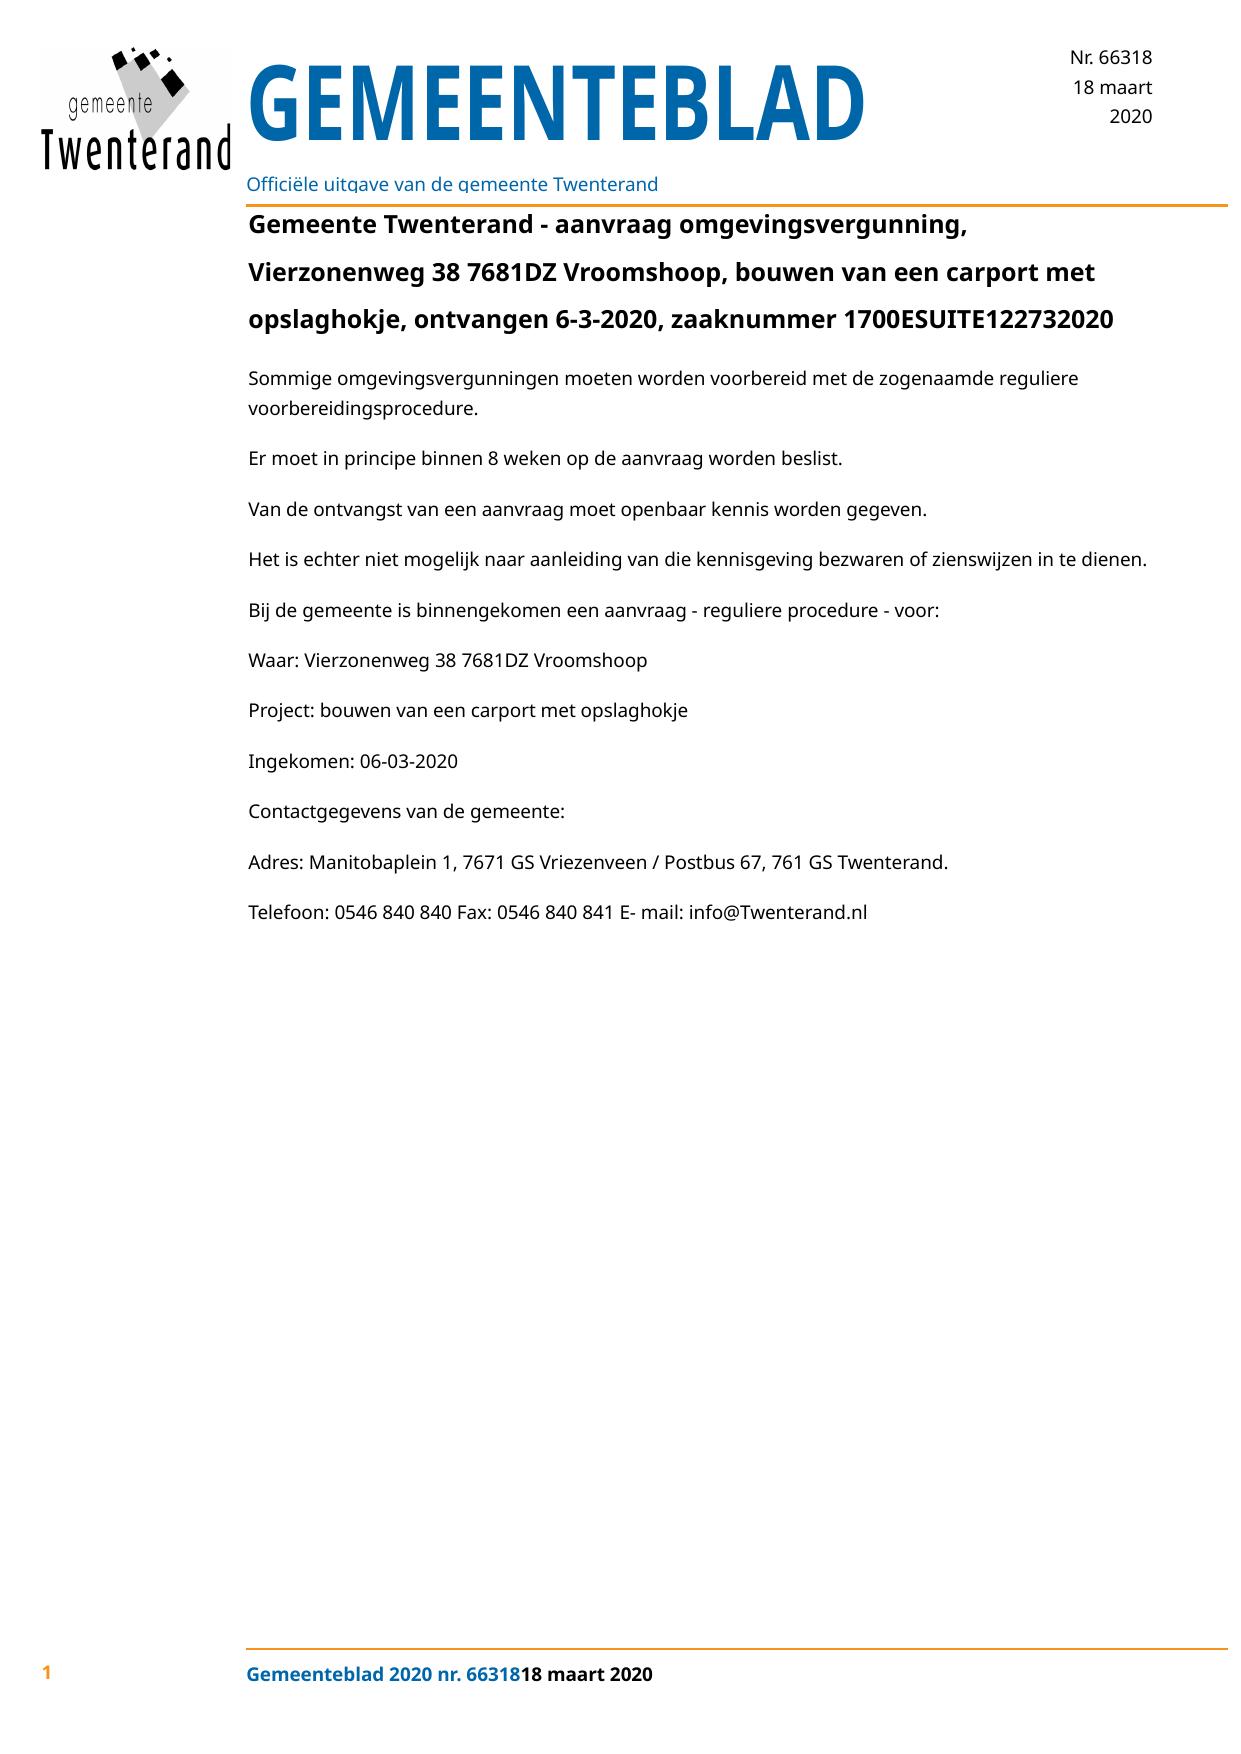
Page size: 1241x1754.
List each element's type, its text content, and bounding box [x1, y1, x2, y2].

text Adres: Manitobaplein 1, 7671 GS Vriezenveen / Postbus 67, 761 GS Twenterand. [248, 849, 1152, 874]
text Van de ontvangst van een aanvraag moet openbaar kennis worden gegeven. [248, 496, 1152, 522]
text Sommige omgevingsvergunningen moeten worden voorbereid met de zogenaamde reguliere voorbereidingsprocedure. [248, 366, 1152, 421]
text Project: bouwen van een carport met opslaghokje [248, 698, 1152, 723]
text Gemeente Twenterand - aanvraag omgevingsvergunning, Vierzonenweg 38 7681DZ Vroomshoop, bouwen van een carport met opslaghokje, ontvangen 6-3-2020, zaaknummer 1700ESUITE122732020 [248, 207, 1152, 336]
text Er moet in principe binnen 8 weken op de aanvraag worden beslist. [248, 446, 1152, 471]
text Contactgegevens van de gemeente: [248, 798, 1152, 824]
text Het is echter niet mogelijk naar aanleiding van die kennisgeving bezwaren of zienswijzen in te dienen. [248, 546, 1152, 572]
text Telefoon: 0546 840 840 Fax: 0546 840 841 E- mail: info@Twenterand.nl [248, 899, 1152, 925]
text Bij de gemeente is binnengekomen een aanvraag - reguliere procedure - voor: [248, 597, 1152, 622]
text Waar: Vierzonenweg 38 7681DZ Vroomshoop [248, 647, 1152, 673]
picture [41, 47, 231, 172]
text Ingekomen: 06-03-2020 [248, 748, 1152, 774]
